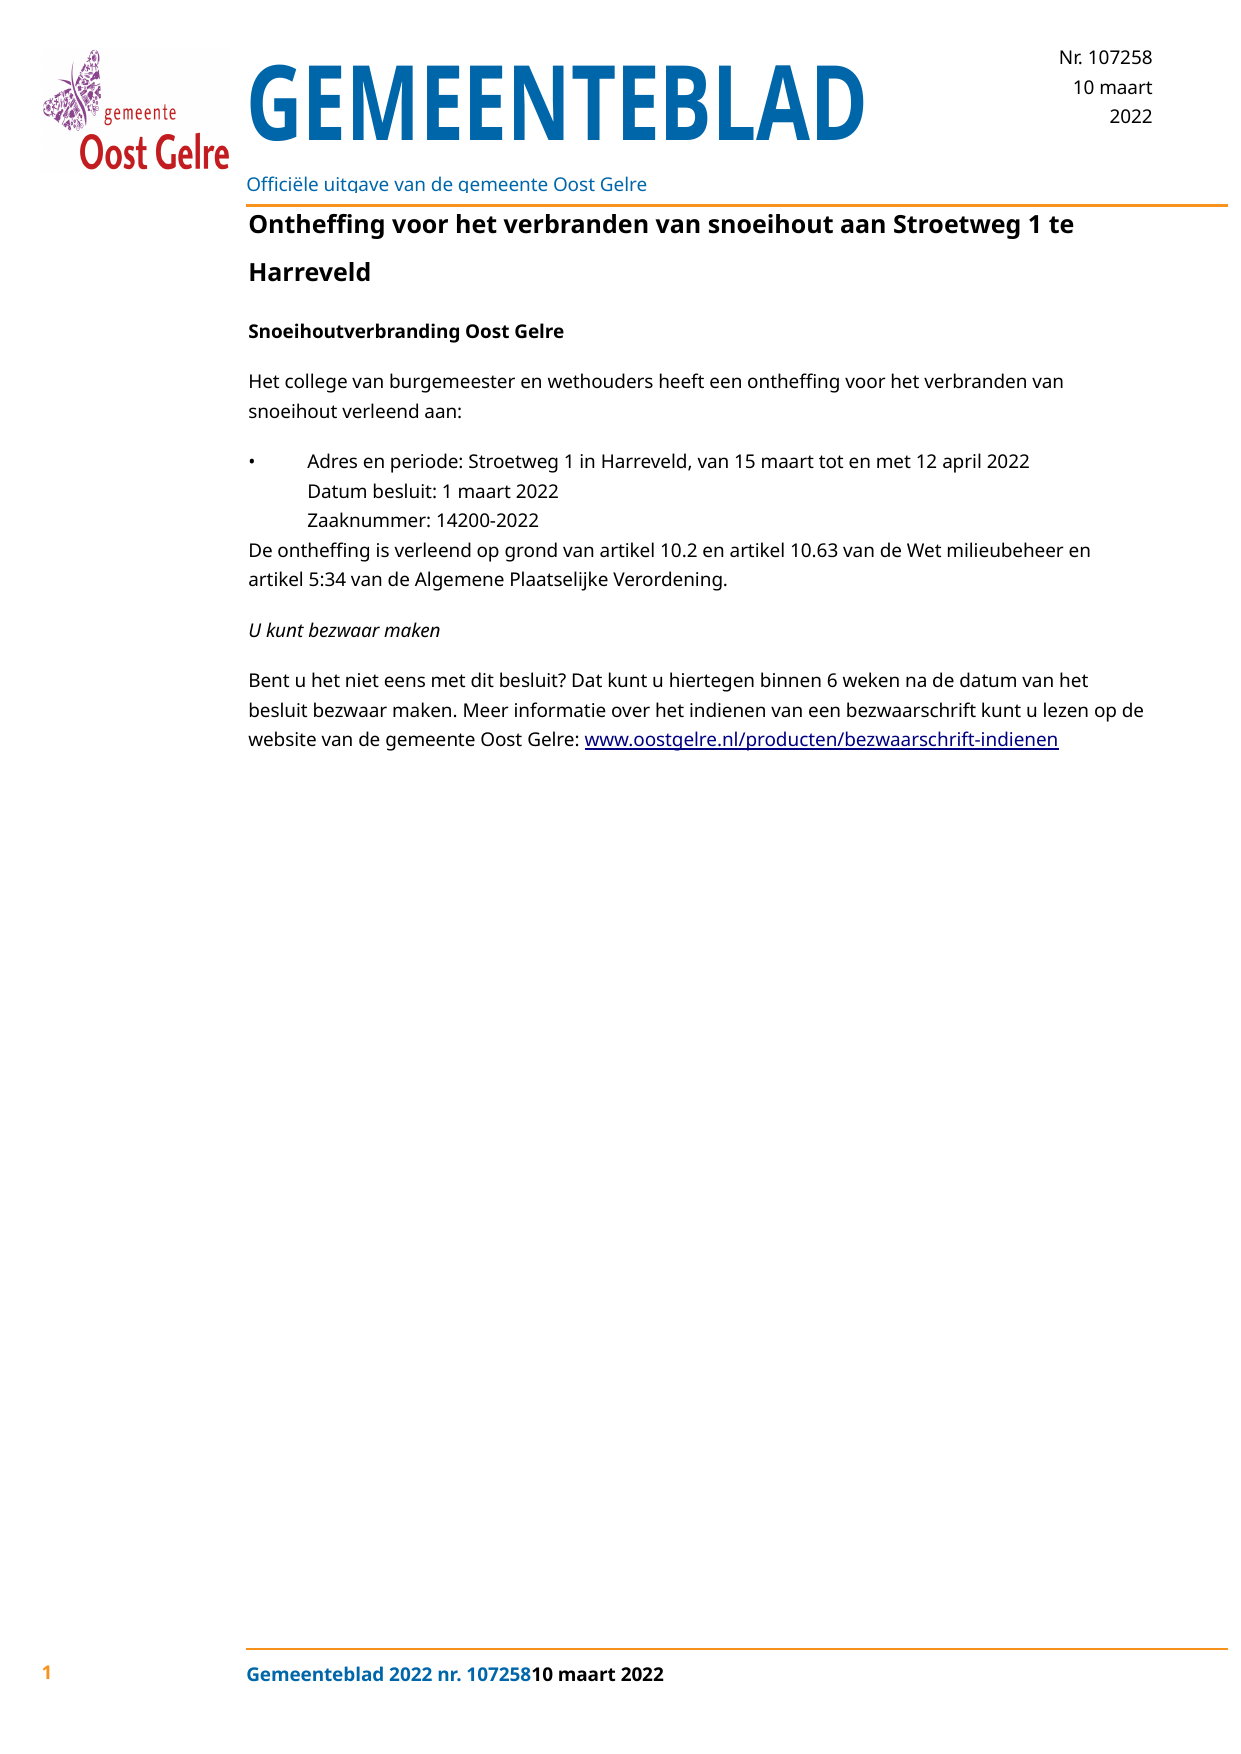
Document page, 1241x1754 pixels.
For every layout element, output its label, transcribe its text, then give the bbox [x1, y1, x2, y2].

text Bent u het niet eens met dit besluit? Dat kunt u hiertegen binnen 6 weken na de datum van het besluit bezwaar maken. Meer informatie over het indienen van een bezwaarschrift kunt u lezen op de website van de gemeente Oost Gelre: www.oostgelre.nl/producten/bezwaarschrift-indienen [248, 667, 1152, 752]
text U kunt bezwaar maken [248, 617, 1152, 643]
list Datum besluit: 1 maart 2022 [248, 478, 1152, 504]
list Adres en periode: Stroetweg 1 in Harreveld, van 15 maart tot en met 12 april 2022 [248, 448, 1152, 474]
text Snoeihoutverbranding Oost Gelre [248, 318, 1152, 344]
text Het college van burgemeester en wethouders heeft een ontheffing voor het verbranden van snoeihout verleend aan: [248, 368, 1152, 424]
list Zaaknummer: 14200-2022 [248, 507, 1152, 533]
text Ontheffing voor het verbranden van snoeihout aan Stroetweg 1 te Harreveld [248, 207, 1152, 288]
text De ontheffing is verleend op grond van artikel 10.2 en artikel 10.63 van de Wet milieubeheer en artikel 5:34 van de Algemene Plaatselijke Verordening. [248, 537, 1152, 592]
picture [41, 47, 231, 172]
